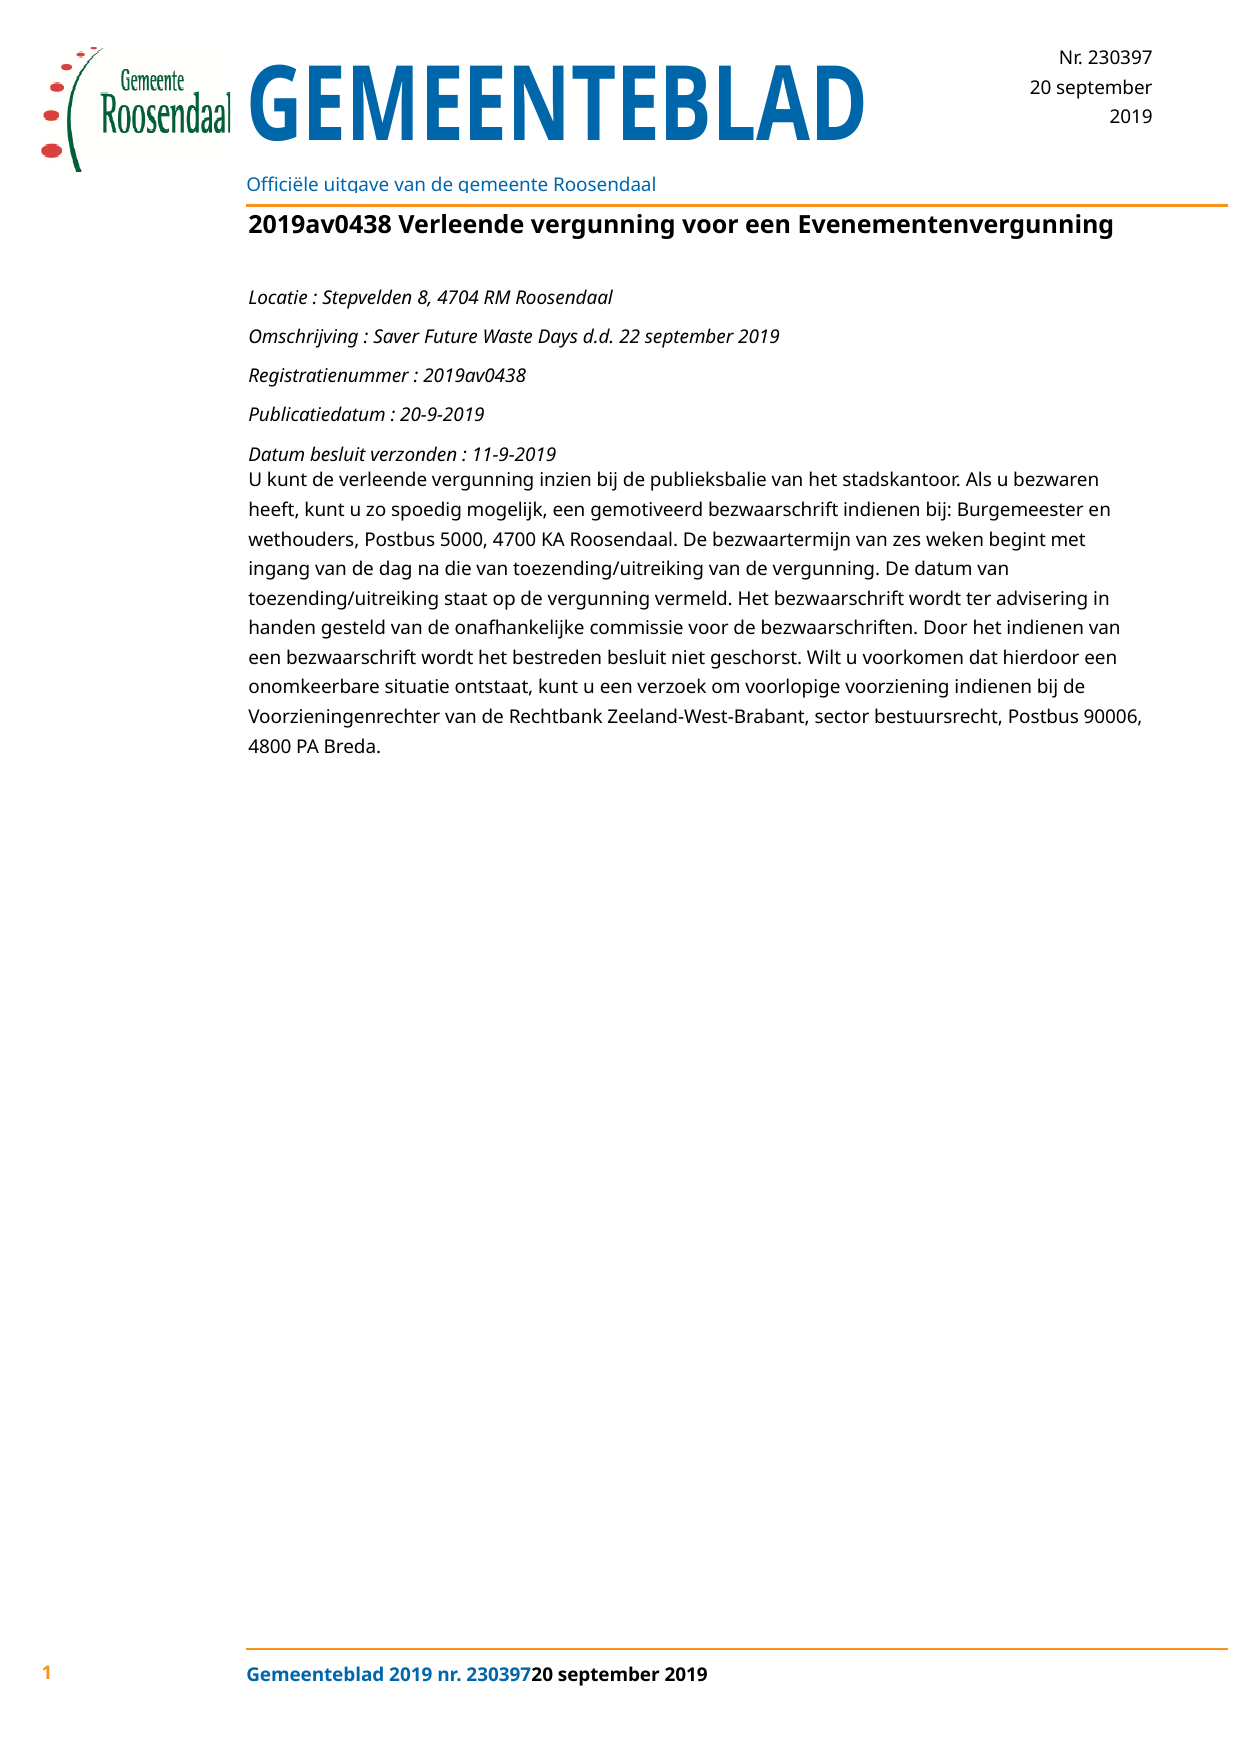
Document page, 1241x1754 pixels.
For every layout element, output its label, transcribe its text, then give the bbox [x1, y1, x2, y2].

text U kunt de verleende vergunning inzien bij de publieksbalie van het stadskantoor. Als u bezwaren heeft, kunt u zo spoedig mogelijk, een gemotiveerd bezwaarschrift indienen bij: Burgemeester en wethouders, Postbus 5000, 4700 KA Roosendaal. De bezwaartermijn van zes weken begint met ingang van de dag na die van toezending/uitreiking van de vergunning. De datum van toezending/uitreiking staat op de vergunning vermeld. Het bezwaarschrift wordt ter advisering in handen gesteld van de onafhankelijke commissie voor de bezwaarschriften. Door het indienen van een bezwaarschrift wordt het bestreden besluit niet geschorst. Wilt u voorkomen dat hierdoor een onomkeerbare situatie ontstaat, kunt u een verzoek om voorlopige voorziening indienen bij de Voorzieningenrechter van de Rechtbank Zeeland-West-Brabant, sector bestuursrecht, Postbus 90006, 4800 PA Breda. [248, 467, 1152, 759]
text Registratienummer : 2019av0438 [248, 362, 1152, 388]
text Omschrijving : Saver Future Waste Days d.d. 22 september 2019 [248, 323, 1152, 349]
text Publicatiedatum : 20-9-2019 [248, 402, 1152, 427]
text Locatie : Stepvelden 8, 4704 RM Roosendaal [248, 284, 1152, 309]
text Datum besluit verzonden : 11-9-2019 [248, 441, 1152, 467]
text 2019av0438 Verleende vergunning voor een Evenementenvergunning [248, 207, 1152, 241]
picture [41, 47, 231, 172]
